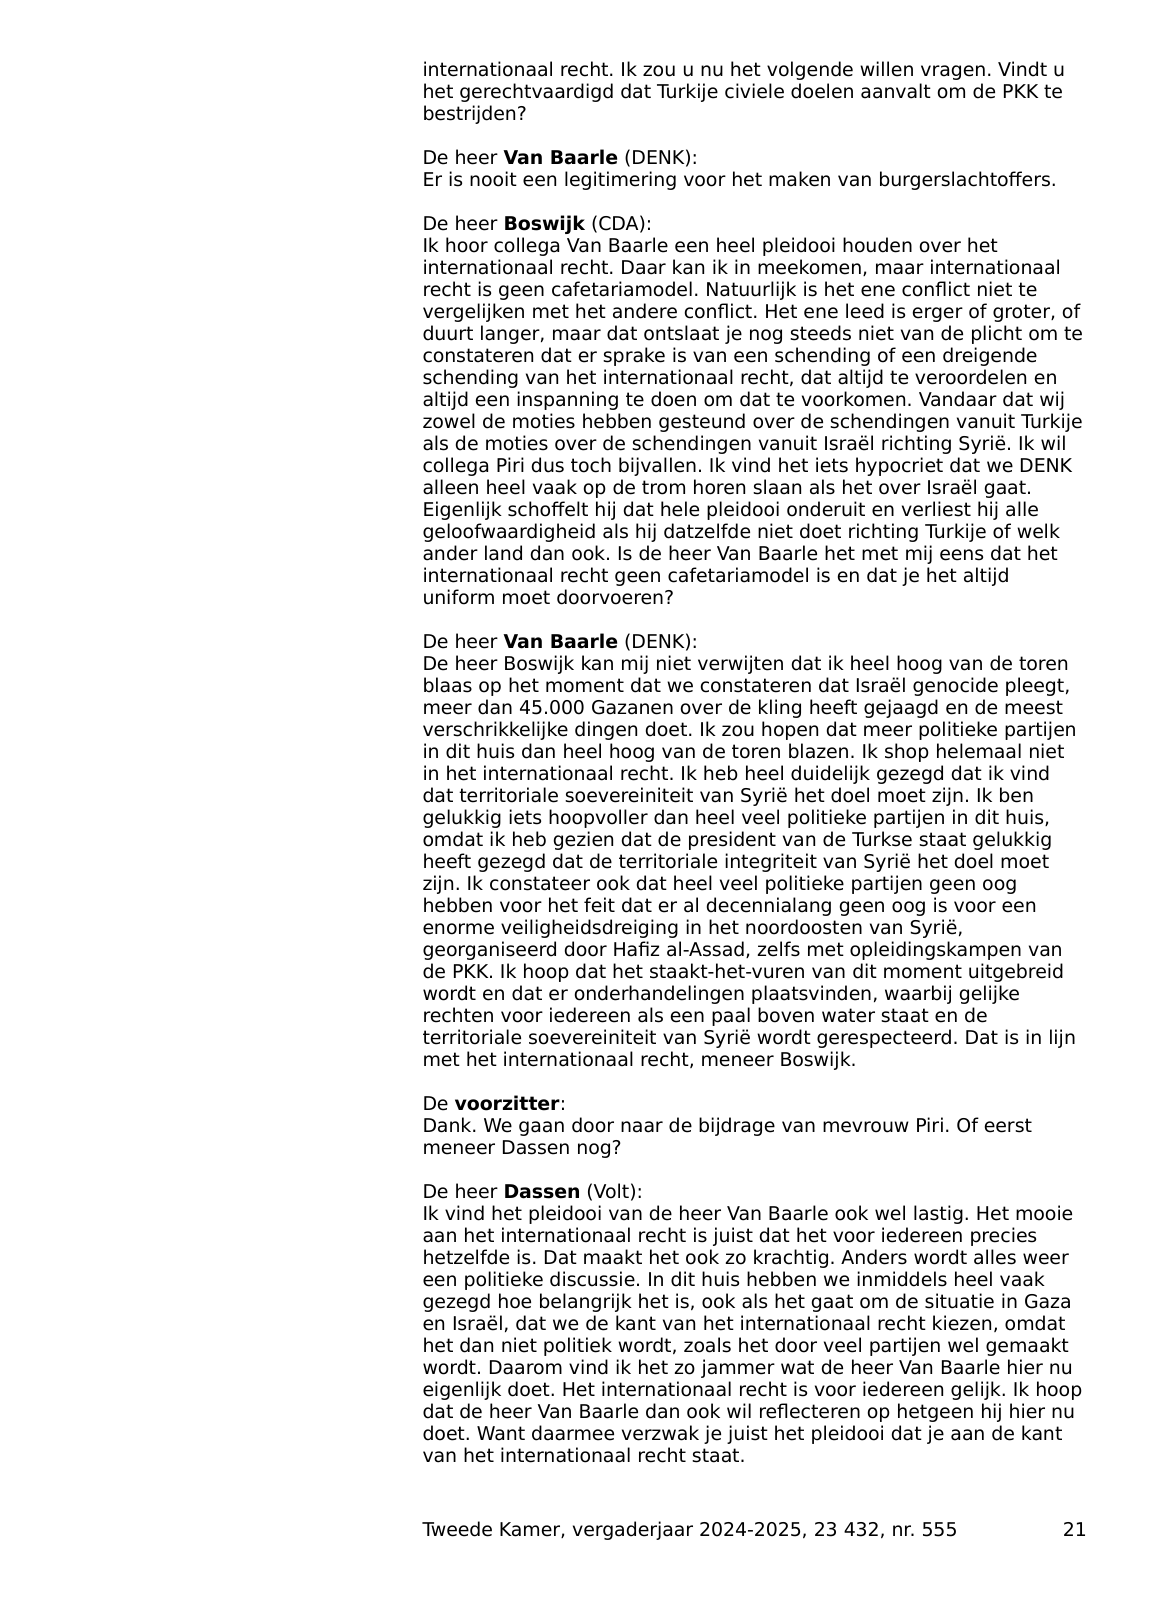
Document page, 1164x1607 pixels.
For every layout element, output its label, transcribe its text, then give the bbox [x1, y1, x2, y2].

text Dank. We gaan door naar de bijdrage van mevrouw Piri. Of eerst meneer Dassen nog? [422, 1115, 1087, 1159]
text Ik hoor collega Van Baarle een heel pleidooi houden over het internationaal recht. Daar kan ik in meekomen, maar internationaal recht is geen cafetariamodel. Natuurlijk is het ene conflict niet te vergelijken met het andere conflict. Het ene leed is erger of groter, of duurt langer, maar dat ontslaat je nog steeds niet van de plicht om te constateren dat er sprake is van een schending of een dreigende schending van het internationaal recht, dat altijd te veroordelen en altijd een inspanning te doen om dat te voorkomen. Vandaar dat wij zowel de moties hebben gesteund over de schendingen vanuit Turkije als de moties over de schendingen vanuit Israël richting Syrië. Ik wil collega Piri dus toch bijvallen. Ik vind het iets hypocriet dat we DENK alleen heel vaak op de trom horen slaan als het over Israël gaat. Eigenlijk schoffelt hij dat hele pleidooi onderuit en verliest hij alle geloofwaardigheid als hij datzelfde niet doet richting Turkije of welk ander land dan ook. Is de heer Van Baarle het met mij eens dat het internationaal recht geen cafetariamodel is en dat je het altijd uniform moet doorvoeren? [422, 235, 1087, 609]
text De voorzitter: [422, 1093, 1087, 1115]
text De heer Dassen (Volt): [422, 1181, 1087, 1203]
text De heer Van Baarle (DENK): [422, 631, 1087, 653]
text De heer Boswijk (CDA): [422, 213, 1087, 235]
text De heer Boswijk kan mij niet verwijten dat ik heel hoog van de toren blaas op het moment dat we constateren dat Israël genocide pleegt, meer dan 45.000 Gazanen over de kling heeft gejaagd en de meest verschrikkelijke dingen doet. Ik zou hopen dat meer politieke partijen in dit huis dan heel hoog van de toren blazen. Ik shop helemaal niet in het internationaal recht. Ik heb heel duidelijk gezegd dat ik vind dat territoriale soevereiniteit van Syrië het doel moet zijn. Ik ben gelukkig iets hoopvoller dan heel veel politieke partijen in dit huis, omdat ik heb gezien dat de president van de Turkse staat gelukkig heeft gezegd dat de territoriale integriteit van Syrië het doel moet zijn. Ik constateer ook dat heel veel politieke partijen geen oog hebben voor het feit dat er al decennialang geen oog is voor een enorme veiligheidsdreiging in het noordoosten van Syrië, georganiseerd door Hafiz al-Assad, zelfs met opleidingskampen van de PKK. Ik hoop dat het staakt-het-vuren van dit moment uitgebreid wordt en dat er onderhandelingen plaatsvinden, waarbij gelijke rechten voor iedereen als een paal boven water staat en de territoriale soevereiniteit van Syrië wordt gerespecteerd. Dat is in lijn met het internationaal recht, meneer Boswijk. [422, 653, 1087, 1071]
text Er is nooit een legitimering voor het maken van burgerslachtoffers. [422, 169, 1087, 191]
text De heer Van Baarle (DENK): [422, 147, 1087, 169]
text internationaal recht. Ik zou u nu het volgende willen vragen. Vindt u het gerechtvaardigd dat Turkije civiele doelen aanvalt om de PKK te bestrijden? [422, 59, 1087, 125]
text Ik vind het pleidooi van de heer Van Baarle ook wel lastig. Het mooie aan het internationaal recht is juist dat het voor iedereen precies hetzelfde is. Dat maakt het ook zo krachtig. Anders wordt alles weer een politieke discussie. In dit huis hebben we inmiddels heel vaak gezegd hoe belangrijk het is, ook als het gaat om de situatie in Gaza en Israël, dat we de kant van het internationaal recht kiezen, omdat het dan niet politiek wordt, zoals het door veel partijen wel gemaakt wordt. Daarom vind ik het zo jammer wat de heer Van Baarle hier nu eigenlijk doet. Het internationaal recht is voor iedereen gelijk. Ik hoop dat de heer Van Baarle dan ook wil reflecteren op hetgeen hij hier nu doet. Want daarmee verzwak je juist het pleidooi dat je aan de kant van het internationaal recht staat. [422, 1203, 1087, 1467]
